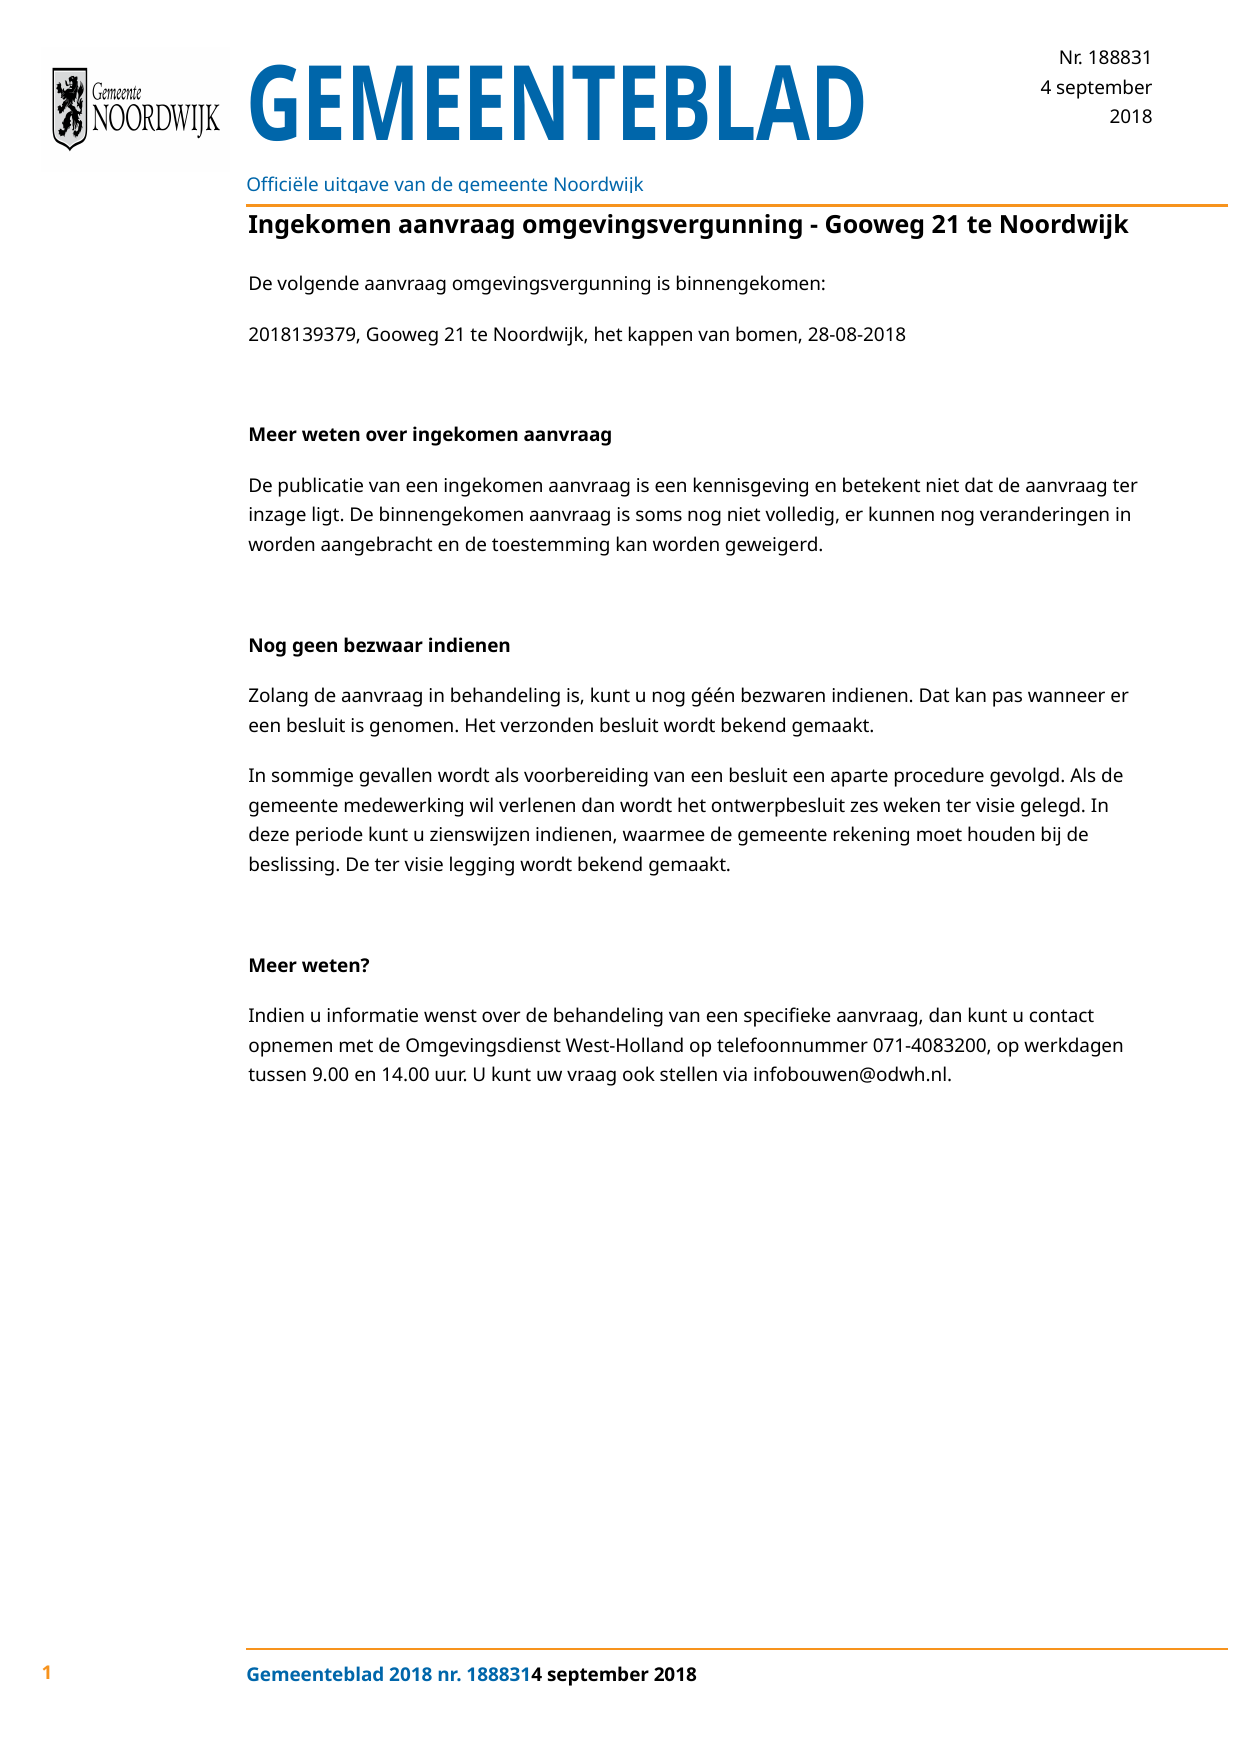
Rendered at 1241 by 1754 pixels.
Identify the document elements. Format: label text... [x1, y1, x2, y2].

text De publicatie van een ingekomen aanvraag is een kennisgeving en betekent niet dat de aanvraag ter inzage ligt. De binnengekomen aanvraag is soms nog niet volledig, er kunnen nog veranderingen in worden aangebracht en de toestemming kan worden geweigerd. [248, 472, 1152, 557]
text Nog geen bezwaar indienen [248, 632, 1152, 658]
text Zolang de aanvraag in behandeling is, kunt u nog géén bezwaren indienen. Dat kan pas wanneer er een besluit is genomen. Het verzonden besluit wordt bekend gemaakt. [248, 682, 1152, 738]
text Meer weten? [248, 952, 1152, 978]
text Ingekomen aanvraag omgevingsvergunning - Gooweg 21 te Noordwijk [248, 207, 1152, 241]
text De volgende aanvraag omgevingsvergunning is binnengekomen: [248, 270, 1152, 296]
picture [41, 47, 231, 172]
text Meer weten over ingekomen aanvraag [248, 422, 1152, 447]
text 2018139379, Gooweg 21 te Noordwijk, het kappen van bomen, 28-08-2018 [248, 321, 1152, 346]
text In sommige gevallen wordt als voorbereiding van een besluit een aparte procedure gevolgd. Als de gemeente medewerking wil verlenen dan wordt het ontwerpbesluit zes weken ter visie gelegd. In deze periode kunt u zienswijzen indienen, waarmee de gemeente rekening moet houden bij de beslissing. De ter visie legging wordt bekend gemaakt. [248, 762, 1152, 877]
text Indien u informatie wenst over de behandeling van een specifieke aanvraag, dan kunt u contact opnemen met de Omgevingsdienst West-Holland op telefoonnummer 071-4083200, op werkdagen tussen 9.00 en 14.00 uur. U kunt uw vraag ook stellen via infobouwen@odwh.nl. [248, 1002, 1152, 1087]
